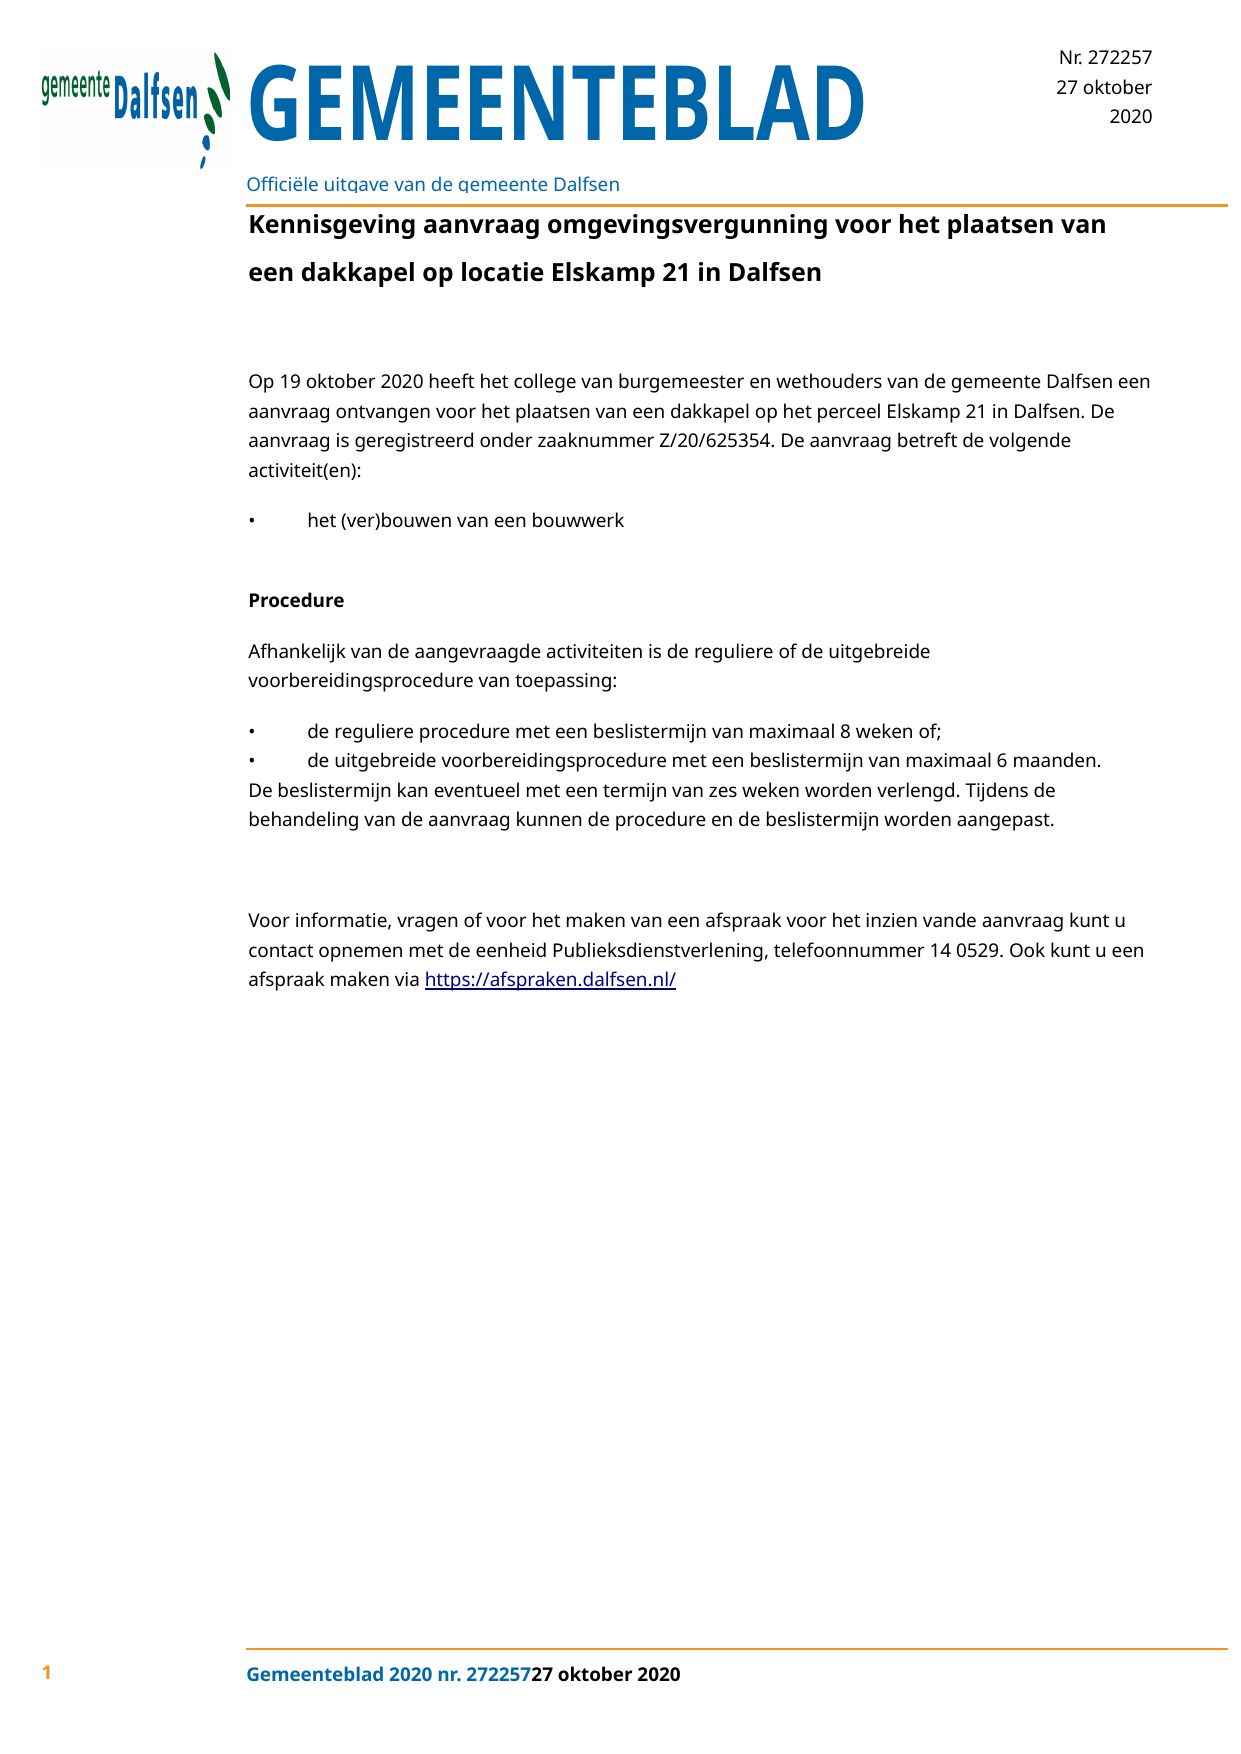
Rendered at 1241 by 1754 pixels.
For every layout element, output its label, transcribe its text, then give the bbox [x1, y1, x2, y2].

text Procedure [248, 587, 1152, 613]
list de reguliere procedure met een beslistermijn van maximaal 8 weken of; [248, 718, 1152, 744]
text Afhankelijk van de aangevraagde activiteiten is de reguliere of de uitgebreide voorbereidingsprocedure van toepassing: [248, 638, 1152, 693]
text De beslistermijn kan eventueel met een termijn van zes weken worden verlengd. Tijdens de behandeling van de aanvraag kunnen de procedure en de beslistermijn worden aangepast. [248, 777, 1152, 832]
text Voor informatie, vragen of voor het maken van een afspraak voor het inzien vande aanvraag kunt u contact opnemen met de eenheid Publieksdienstverlening, telefoonnummer 14 0529. Ook kunt u een afspraak maken via https://afspraken.dalfsen.nl/ [248, 907, 1152, 992]
text Kennisgeving aanvraag omgevingsvergunning voor het plaatsen van een dakkapel op locatie Elskamp 21 in Dalfsen [248, 207, 1152, 288]
picture [41, 47, 231, 172]
text Op 19 oktober 2020 heeft het college van burgemeester en wethouders van de gemeente Dalfsen een aanvraag ontvangen voor het plaatsen van een dakkapel op het perceel Elskamp 21 in Dalfsen. De aanvraag is geregistreerd onder zaaknummer Z/20/625354. De aanvraag betreft de volgende activiteit(en): [248, 368, 1152, 483]
list het (ver)bouwen van een bouwwerk [248, 507, 1152, 533]
list de uitgebreide voorbereidingsprocedure met een beslistermijn van maximaal 6 maanden. [248, 747, 1152, 773]
